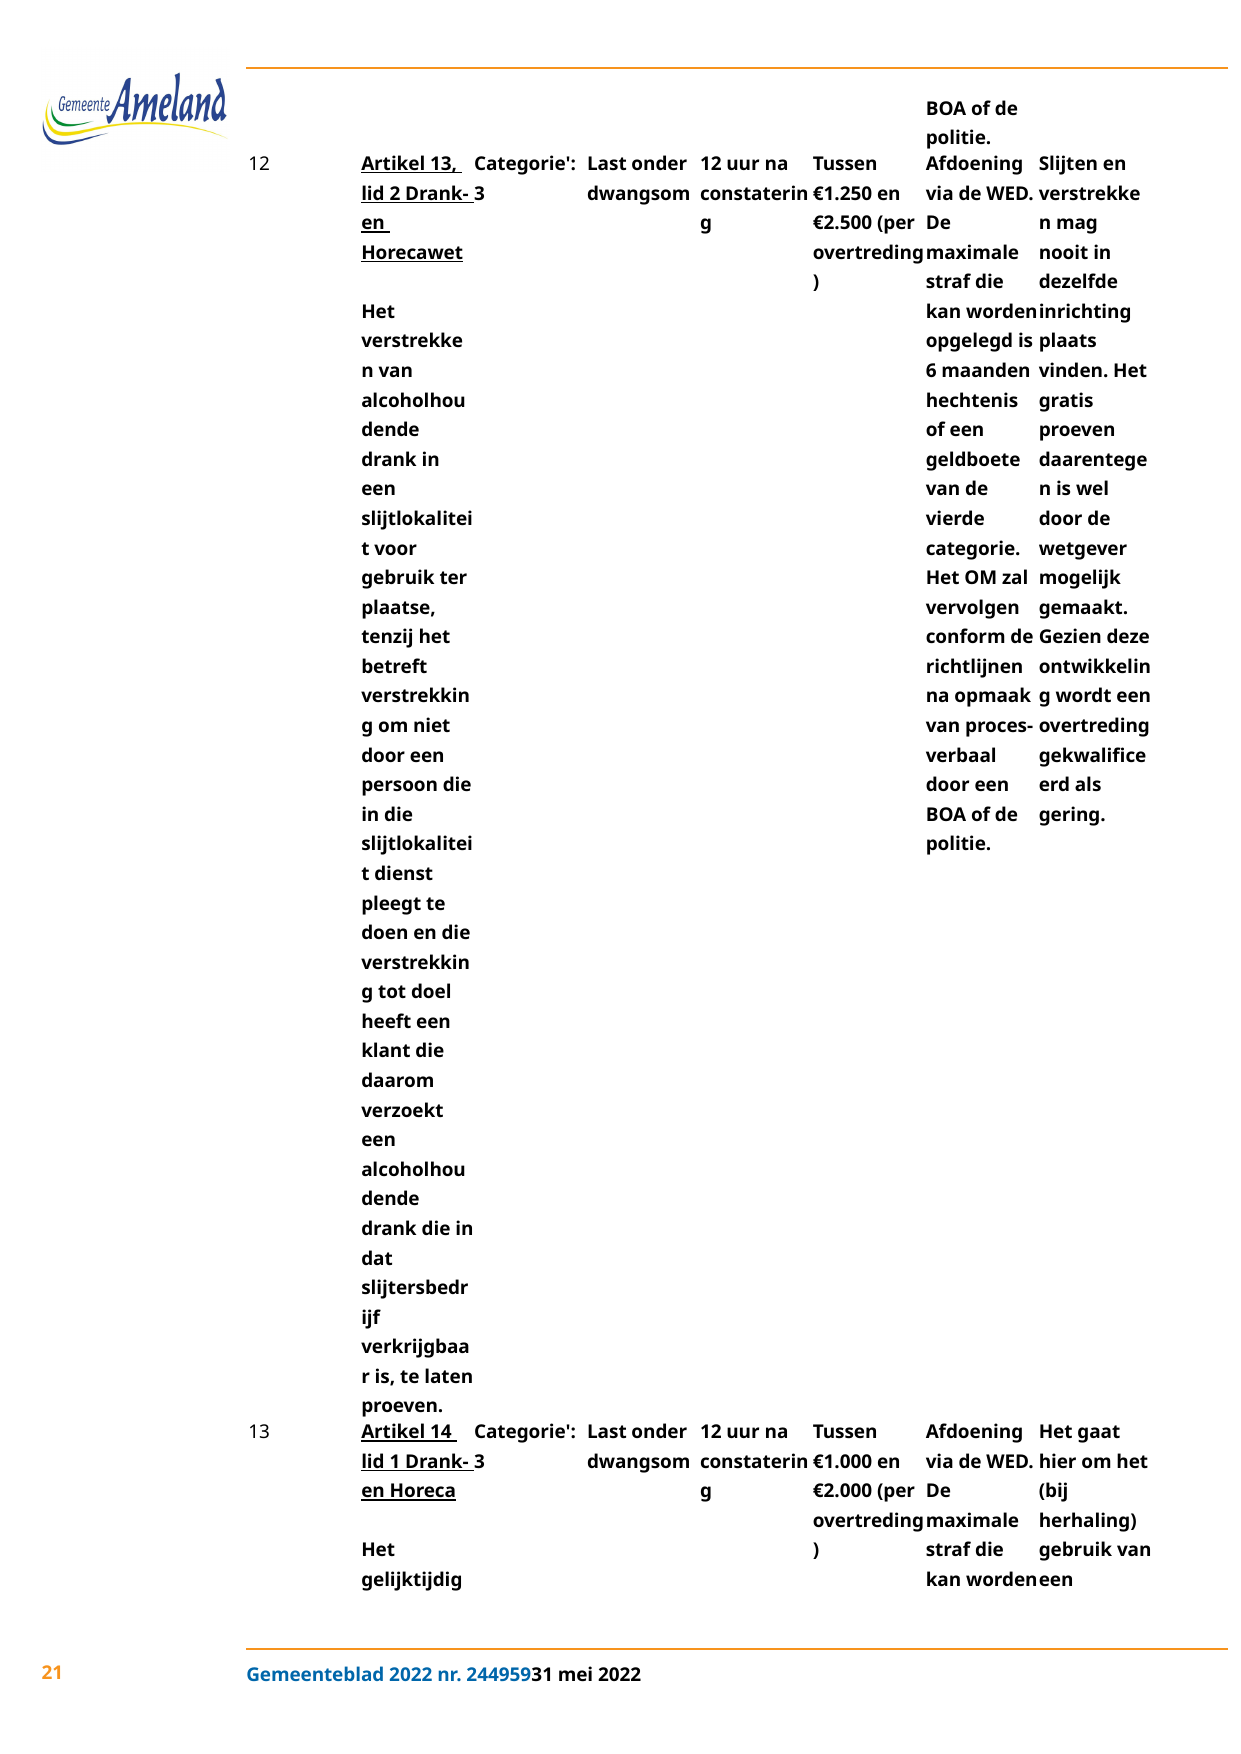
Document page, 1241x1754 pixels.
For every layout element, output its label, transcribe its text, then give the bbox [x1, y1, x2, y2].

table_cell Artikel 13, lid 2 Drank- [361, 150, 474, 202]
picture [41, 47, 231, 172]
table_cell BOA of de politie. [926, 95, 1038, 150]
table_cell [587, 95, 700, 150]
table_cell Last onder dwangsom [587, 1418, 700, 1592]
table_cell en Horecawet Het verstrekken van alcoholhoudende drank in een slijtlokaliteit voor gebruik ter plaatse, tenzij het betreft verstrekking om niet door een persoon die in die slijtlokaliteit dienst pleegt te doen en die verstrekking tot doel heeft een klant die daarom verzoekt een alcoholhoudende drank die in dat slijtersbedrijf verkrijgbaar is, te laten proeven. [361, 203, 474, 1418]
table_cell 12 uur na constatering [700, 1418, 813, 1592]
table_cell Tussen €1.250 en €2.500 (per overtreding) [813, 150, 926, 1418]
table_cell Afdoening via de WED. De maximale straf die kan worden [926, 1418, 1038, 1592]
table_cell [248, 95, 361, 150]
table_cell Slijten en verstrekken mag nooit in dezelfde inrichting plaats vinden. Het gratis proeven daarentegen is wel door de wetgever mogelijk gemaakt. Gezien deze ontwikkeling wordt een overtreding gekwalificeerd als gering. [1039, 150, 1152, 1418]
table_cell en Horeca Het gelijktijdig [361, 1471, 474, 1592]
table_cell 12 uur na constatering [700, 150, 813, 1418]
table_cell Artikel 14 lid 1 Drank- [361, 1418, 474, 1470]
table_cell 13 [248, 1418, 361, 1592]
table_cell Last onder dwangsom [587, 150, 700, 1418]
table_cell [474, 95, 587, 150]
table_cell Categorie': 3 [474, 150, 587, 1418]
table_cell Categorie': 3 [474, 1418, 587, 1592]
table_cell [361, 95, 474, 150]
table_cell Het gaat hier om het (bij herhaling) gebruik van een [1039, 1418, 1152, 1592]
table_cell [813, 95, 926, 150]
table_cell 12 [248, 150, 361, 1418]
table_cell [700, 95, 813, 150]
table_cell [1039, 95, 1152, 150]
table_cell Afdoening via de WED. De maximale straf die kan worden opgelegd is 6 maanden hechtenis of een geldboete van de vierde categorie. Het OM zal vervolgen conform de richtlijnen na opmaak van proces- verbaal door een BOA of de politie. [926, 150, 1038, 1418]
table_cell Tussen €1.000 en €2.000 (per overtreding) [813, 1418, 926, 1592]
